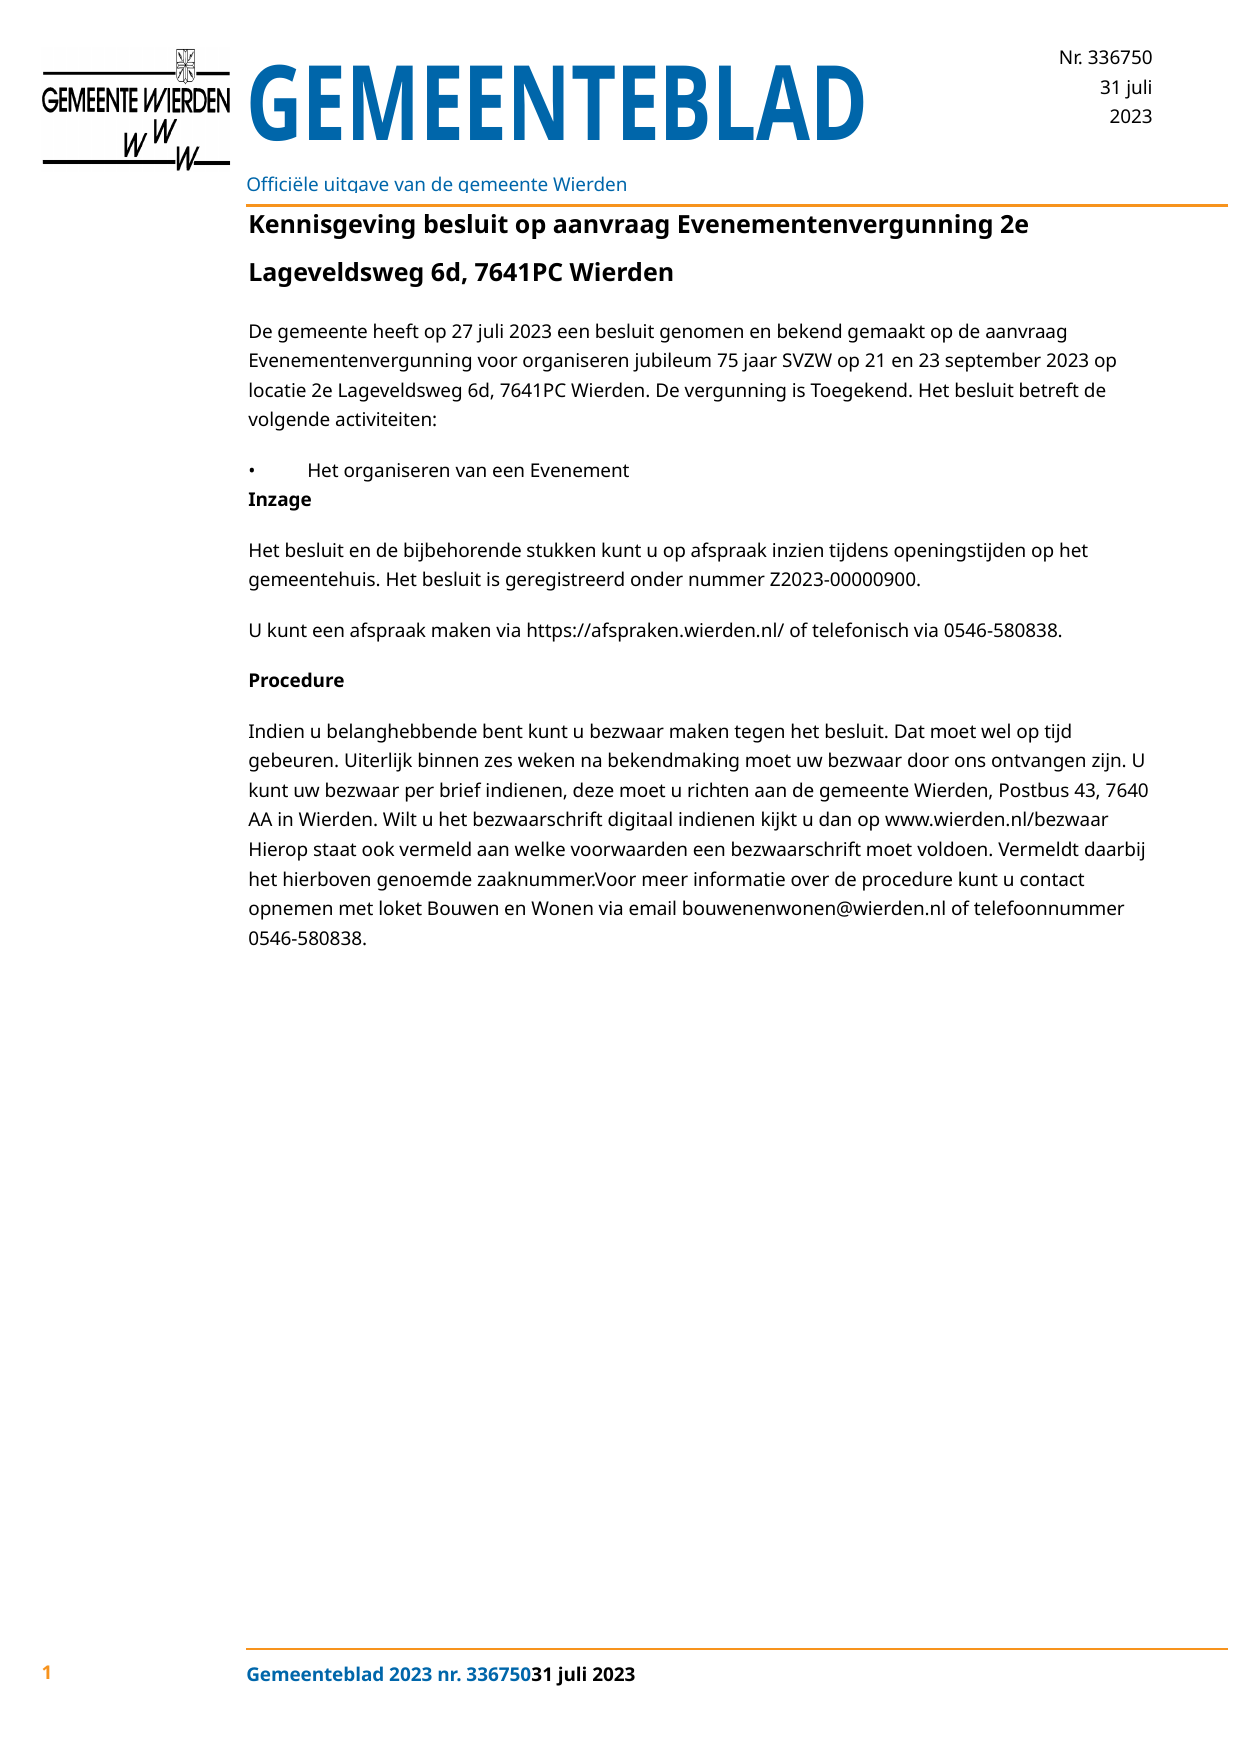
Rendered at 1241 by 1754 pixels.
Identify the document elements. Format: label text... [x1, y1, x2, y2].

picture [41, 47, 231, 172]
list Het organiseren van een Evenement [248, 457, 1152, 483]
text Inzage [248, 487, 1152, 512]
text Procedure [248, 667, 1152, 693]
text De gemeente heeft op 27 juli 2023 een besluit genomen en bekend gemaakt op de aanvraag Evenementenvergunning voor organiseren jubileum 75 jaar SVZW op 21 en 23 september 2023 op locatie 2e Lageveldsweg 6d, 7641PC Wierden. De vergunning is Toegekend. Het besluit betreft de volgende activiteiten: [248, 318, 1152, 432]
text Het besluit en de bijbehorende stukken kunt u op afspraak inzien tijdens openingstijden op het gemeentehuis. Het besluit is geregistreerd onder nummer Z2023-00000900. [248, 537, 1152, 592]
text Indien u belanghebbende bent kunt u bezwaar maken tegen het besluit. Dat moet wel op tijd gebeuren. Uiterlijk binnen zes weken na bekendmaking moet uw bezwaar door ons ontvangen zijn. U kunt uw bezwaar per brief indienen, deze moet u richten aan de gemeente Wierden, Postbus 43, 7640 AA in Wierden. Wilt u het bezwaarschrift digitaal indienen kijkt u dan op www.wierden.nl/bezwaar Hierop staat ook vermeld aan welke voorwaarden een bezwaarschrift moet voldoen. Vermeldt daarbij het hierboven genoemde zaaknummer.Voor meer informatie over de procedure kunt u contact opnemen met loket Bouwen en Wonen via email bouwenenwonen@wierden.nl of telefoonnummer 0546-580838. [248, 718, 1152, 951]
text Kennisgeving besluit op aanvraag Evenementenvergunning 2e Lageveldsweg 6d, 7641PC Wierden [248, 207, 1152, 288]
text U kunt een afspraak maken via https://afspraken.wierden.nl/ of telefonisch via 0546-580838. [248, 617, 1152, 643]
